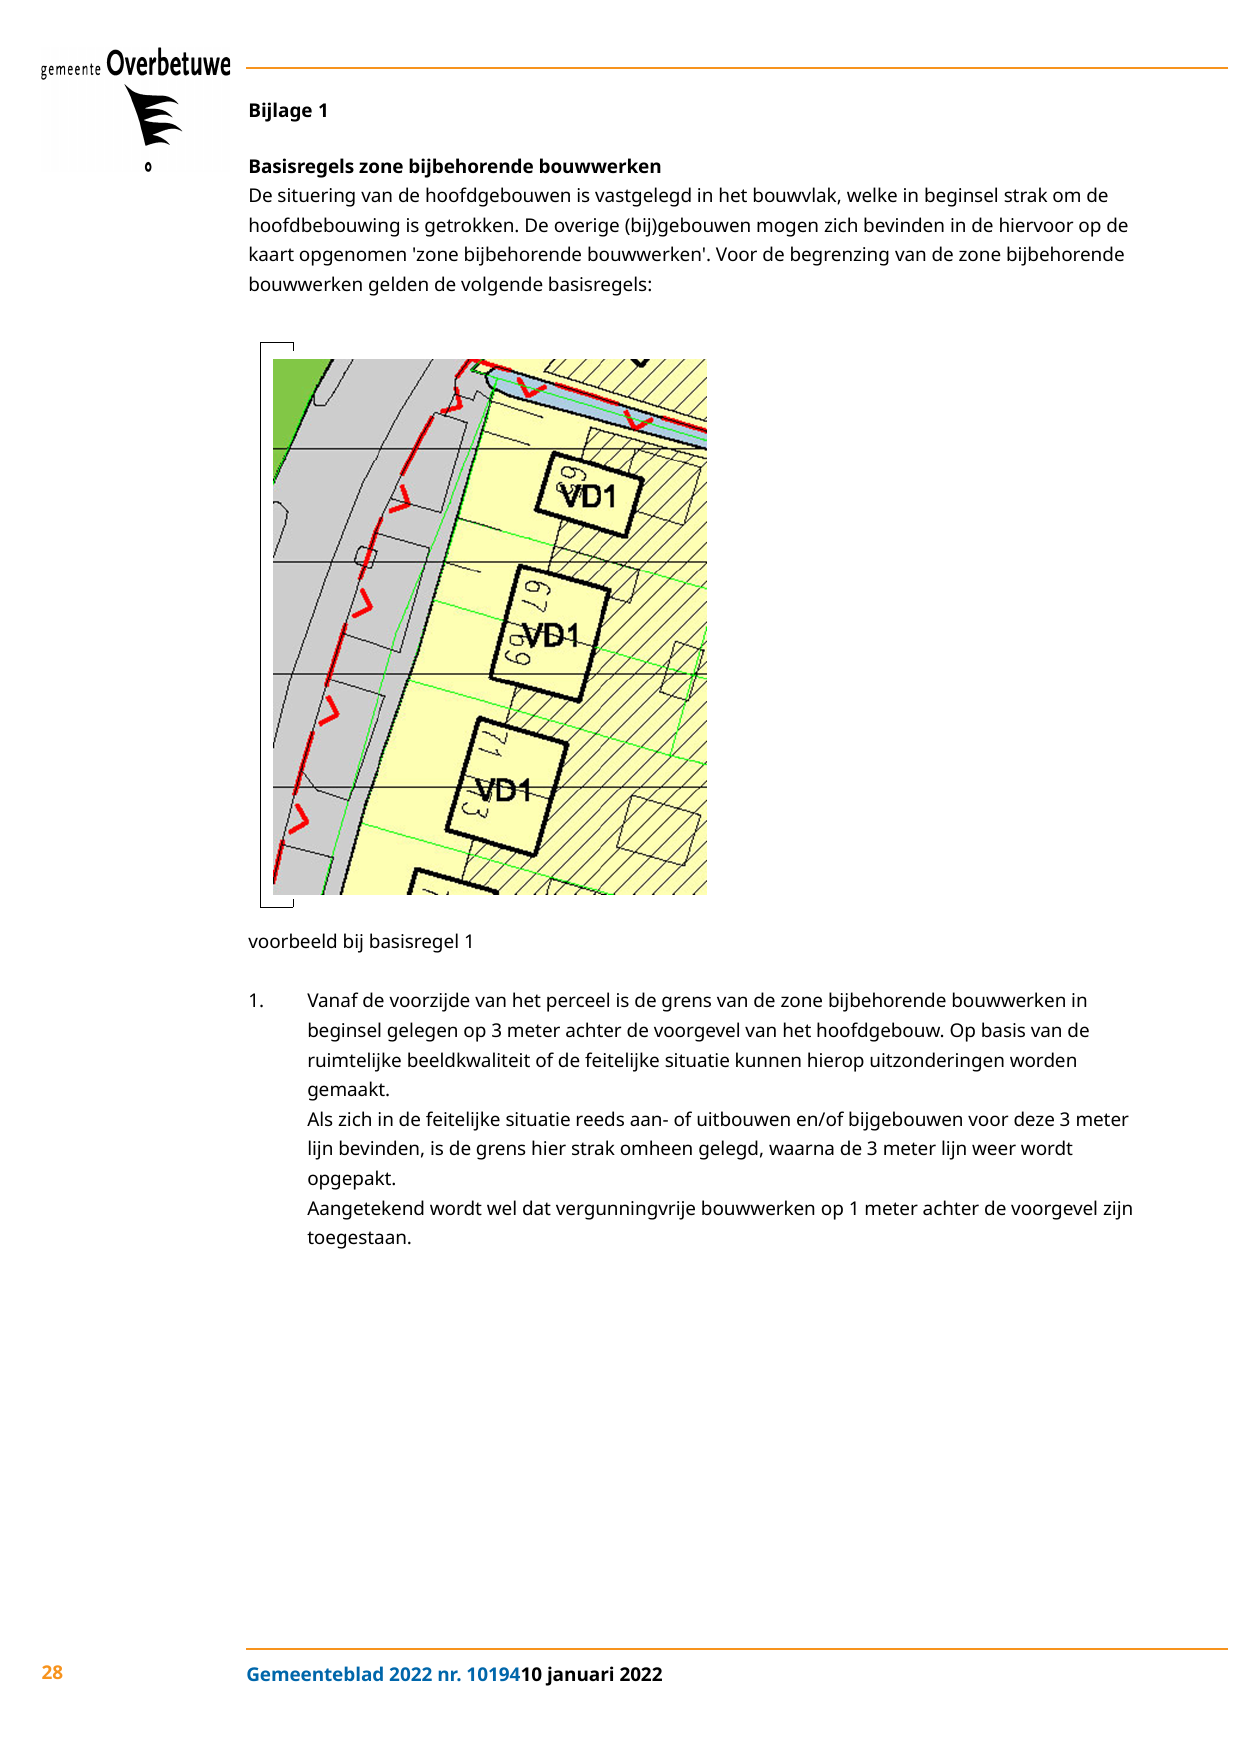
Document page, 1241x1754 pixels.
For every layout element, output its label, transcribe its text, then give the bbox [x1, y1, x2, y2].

list Als zich in de feitelijke situatie reeds aan- of uitbouwen en/of bijgebouwen voor deze 3 meter lijn bevinden, is de grens hier strak omheen gelegd, waarna de 3 meter lijn weer wordt opgepakt. [248, 1106, 1152, 1191]
text voorbeeld bij basisregel 1 [248, 928, 1152, 954]
picture [41, 47, 231, 172]
picture [268, 351, 712, 899]
text Basisregels zone bijbehorende bouwwerken [248, 153, 1152, 179]
text Bijlage 1 [248, 95, 1152, 123]
list Vanaf de voorzijde van het perceel is de grens van de zone bijbehorende bouwwerken in beginsel gelegen op 3 meter achter de voorgevel van het hoofdgebouw. Op basis van de ruimtelijke beeldkwaliteit of de feitelijke situatie kunnen hierop uitzonderingen worden gemaakt. [248, 988, 1152, 1102]
text De situering van de hoofdgebouwen is vastgelegd in het bouwvlak, welke in beginsel strak om de hoofdbebouwing is getrokken. De overige (bij)gebouwen mogen zich bevinden in de hiervoor op de kaart opgenomen 'zone bijbehorende bouwwerken'. Voor de begrenzing van de zone bijbehorende bouwwerken gelden de volgende basisregels: [248, 182, 1152, 297]
list Aangetekend wordt wel dat vergunningvrije bouwwerken op 1 meter achter de voorgevel zijn toegestaan. [248, 1195, 1152, 1250]
